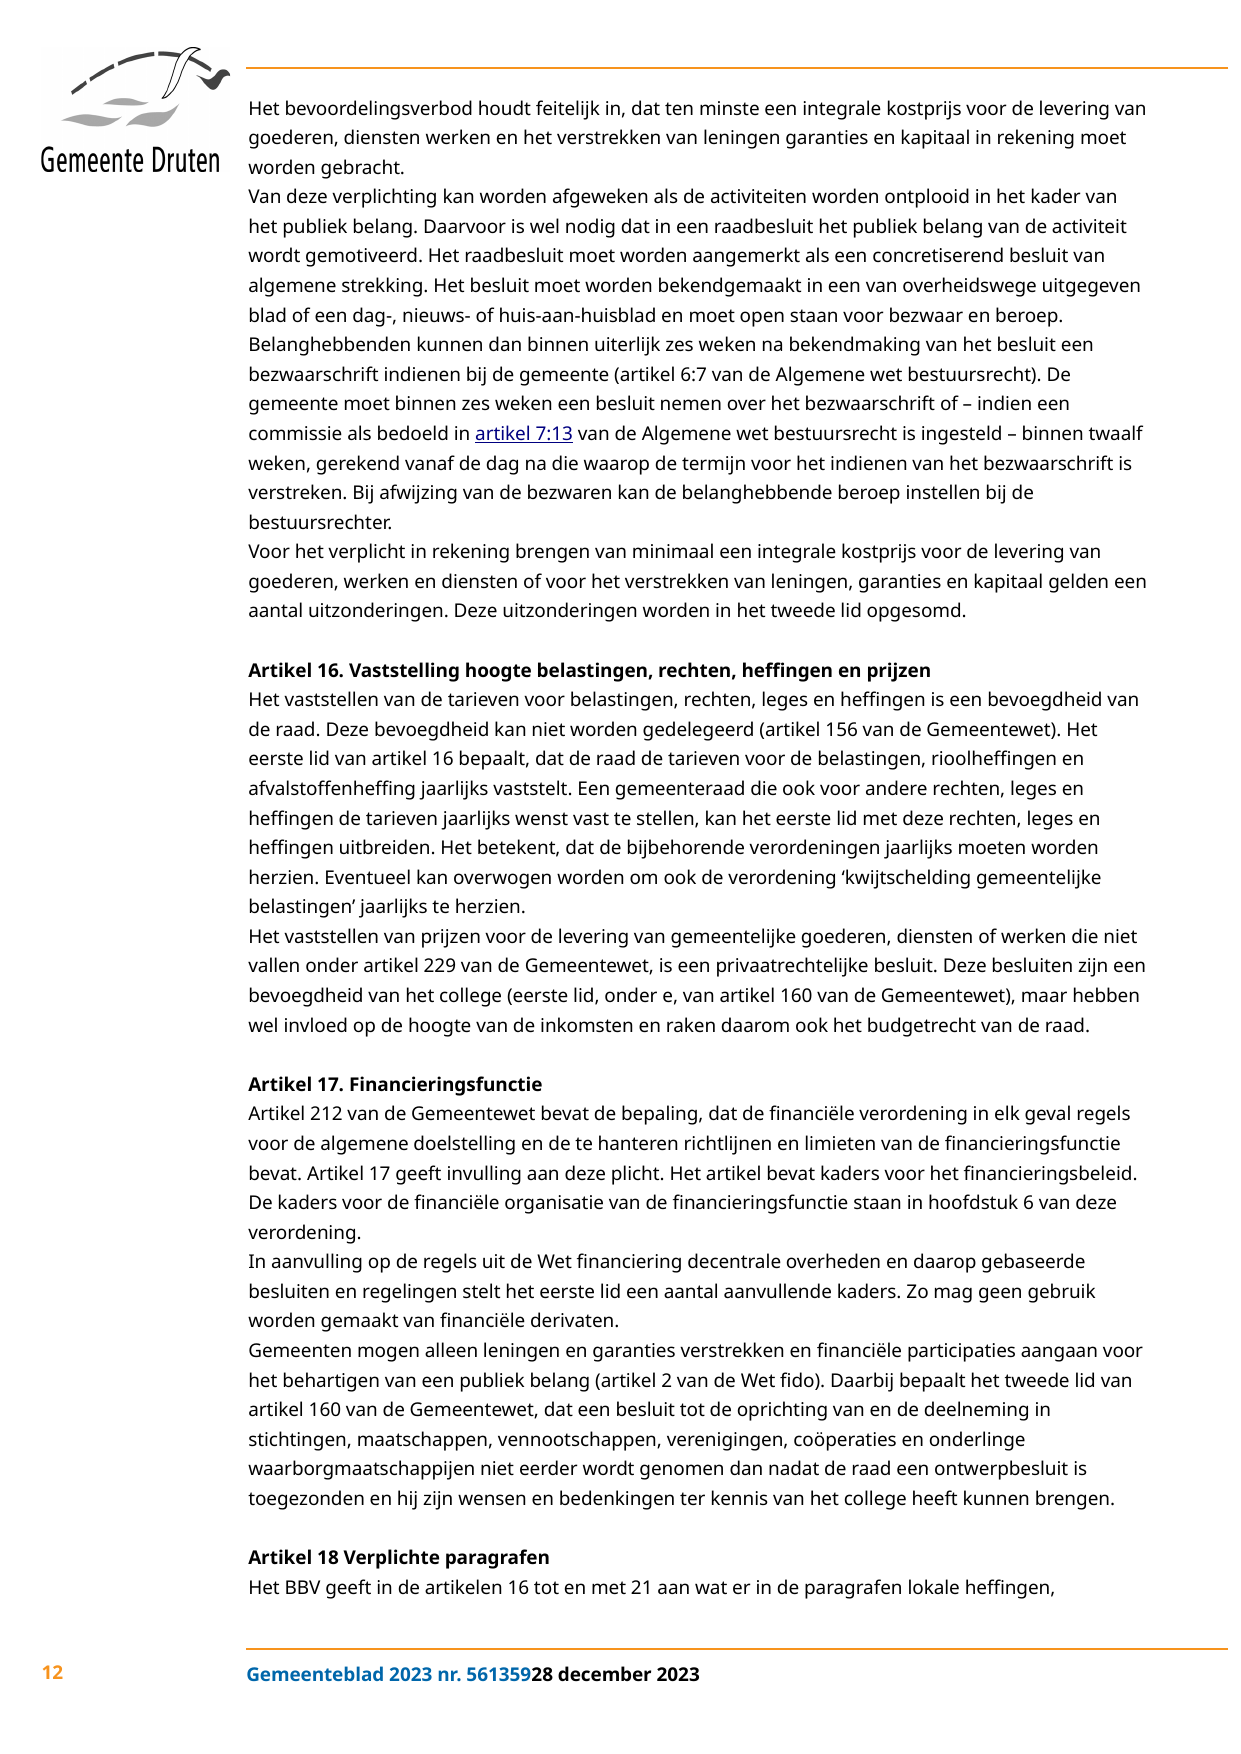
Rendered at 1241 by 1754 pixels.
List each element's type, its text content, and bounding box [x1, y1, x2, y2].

text Artikel 212 van de Gemeentewet bevat de bepaling, dat de financiële verordening in elk geval regels voor de algemene doelstelling en de te hanteren richtlijnen en limieten van de financieringsfunctie bevat. Artikel 17 geeft invulling aan deze plicht. Het artikel bevat kaders voor het financieringsbeleid. De kaders voor de financiële organisatie van de financieringsfunctie staan in hoofdstuk 6 van deze verordening. [248, 1101, 1152, 1245]
text Artikel 18 Verplichte paragrafen [248, 1544, 1152, 1570]
text Artikel 17. Financieringsfunctie [248, 1071, 1152, 1097]
text Het bevoordelingsverbod houdt feitelijk in, dat ten minste een integrale kostprijs voor de levering van goederen, diensten werken en het verstrekken van leningen garanties en kapitaal in rekening moet worden gebracht. [248, 95, 1152, 180]
text Gemeenten mogen alleen leningen en garanties verstrekken en financiële participaties aangaan voor het behartigen van een publiek belang (artikel 2 van de Wet fido). Daarbij bepaalt het tweede lid van artikel 160 van de Gemeentewet, dat een besluit tot de oprichting van en de deelneming in stichtingen, maatschappen, vennootschappen, verenigingen, coöperaties en onderlinge waarborgmaatschappijen niet eerder wordt genomen dan nadat de raad een ontwerpbesluit is toegezonden en hij zijn wensen en bedenkingen ter kennis van het college heeft kunnen brengen. [248, 1337, 1152, 1511]
text Het BBV geeft in de artikelen 16 tot en met 21 aan wat er in de paragrafen lokale heffingen, [248, 1574, 1152, 1600]
text Artikel 16. Vaststelling hoogte belastingen, rechten, heffingen en prijzen [248, 657, 1152, 683]
text Van deze verplichting kan worden afgeweken als de activiteiten worden ontplooid in het kader van het publiek belang. Daarvoor is wel nodig dat in een raadbesluit het publiek belang van de activiteit wordt gemotiveerd. Het raadbesluit moet worden aangemerkt als een concretiserend besluit van algemene strekking. Het besluit moet worden bekendgemaakt in een van overheidswege uitgegeven blad of een dag-, nieuws- of huis-aan-huisblad en moet open staan voor bezwaar en beroep. Belanghebbenden kunnen dan binnen uiterlijk zes weken na bekendmaking van het besluit een bezwaarschrift indienen bij de gemeente (artikel 6:7 van de Algemene wet bestuursrecht). De gemeente moet binnen zes weken een besluit nemen over het bezwaarschrift of – indien een commissie als bedoeld in artikel 7:13 van de Algemene wet bestuursrecht is ingesteld – binnen twaalf weken, gerekend vanaf de dag na die waarop de termijn voor het indienen van het bezwaarschrift is verstreken. Bij afwijzing van de bezwaren kan de belanghebbende beroep instellen bij de bestuursrechter. [248, 183, 1152, 535]
text Het vaststellen van prijzen voor de levering van gemeentelijke goederen, diensten of werken die niet vallen onder artikel 229 van de Gemeentewet, is een privaatrechtelijke besluit. Deze besluiten zijn een bevoegdheid van het college (eerste lid, onder e, van artikel 160 van de Gemeentewet), maar hebben wel invloed op de hoogte van de inkomsten en raken daarom ook het budgetrecht van de raad. [248, 923, 1152, 1038]
text Het vaststellen van de tarieven voor belastingen, rechten, leges en heffingen is een bevoegdheid van de raad. Deze bevoegdheid kan niet worden gedelegeerd (artikel 156 van de Gemeentewet). Het eerste lid van artikel 16 bepaalt, dat de raad de tarieven voor de belastingen, rioolheffingen en afvalstoffenheffing jaarlijks vaststelt. Een gemeenteraad die ook voor andere rechten, leges en heffingen de tarieven jaarlijks wenst vast te stellen, kan het eerste lid met deze rechten, leges en heffingen uitbreiden. Het betekent, dat de bijbehorende verordeningen jaarlijks moeten worden herzien. Eventueel kan overwogen worden om ook de verordening ‘kwijtschelding gemeentelijke belastingen’ jaarlijks te herzien. [248, 686, 1152, 919]
picture [41, 47, 231, 172]
text Voor het verplicht in rekening brengen van minimaal een integrale kostprijs voor de levering van goederen, werken en diensten of voor het verstrekken van leningen, garanties en kapitaal gelden een aantal uitzonderingen. Deze uitzonderingen worden in het tweede lid opgesomd. [248, 538, 1152, 623]
text In aanvulling op de regels uit de Wet financiering decentrale overheden en daarop gebaseerde besluiten en regelingen stelt het eerste lid een aantal aanvullende kaders. Zo mag geen gebruik worden gemaakt van financiële derivaten. [248, 1248, 1152, 1333]
